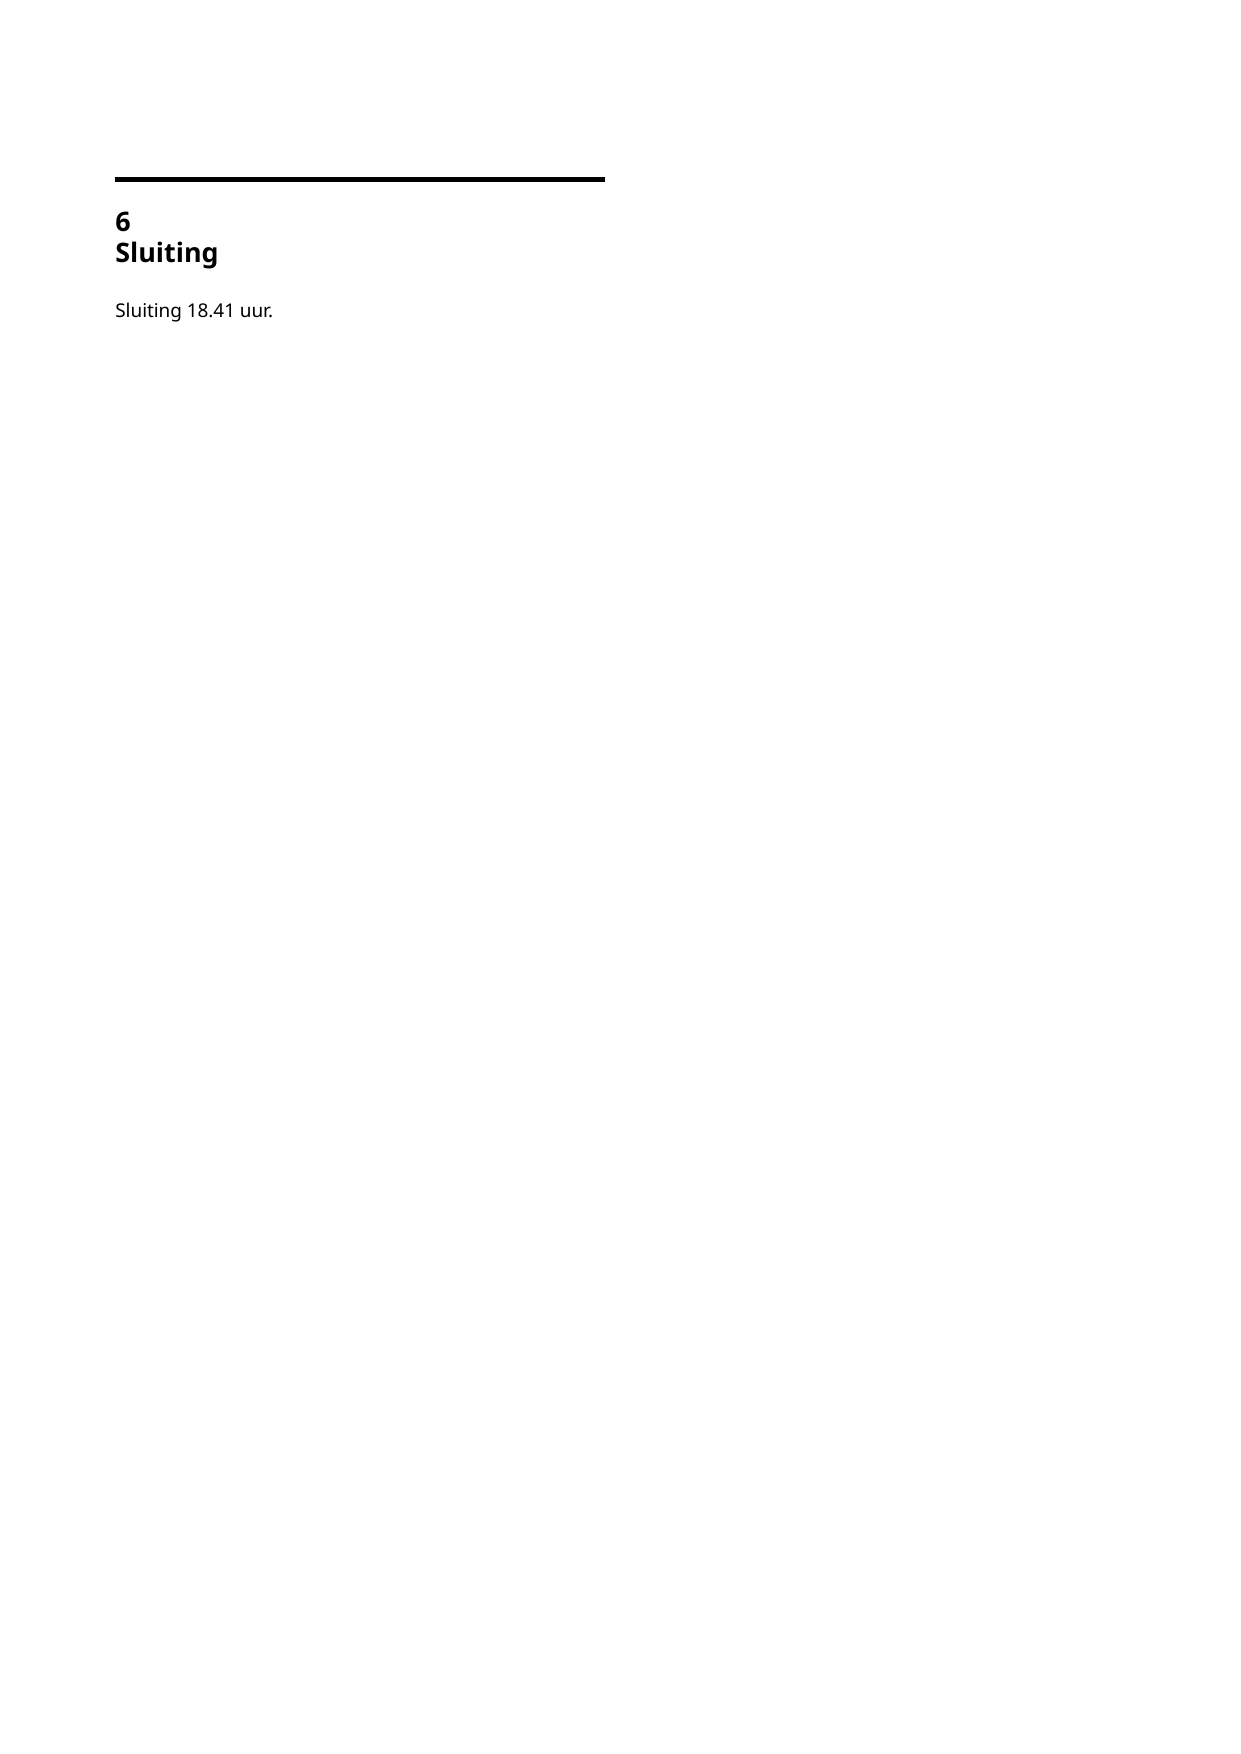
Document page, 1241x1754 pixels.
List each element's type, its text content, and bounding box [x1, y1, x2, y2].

text Sluiting 18.41 uur. [115, 302, 605, 322]
text Sluiting [115, 239, 605, 283]
text 6 [115, 203, 605, 239]
